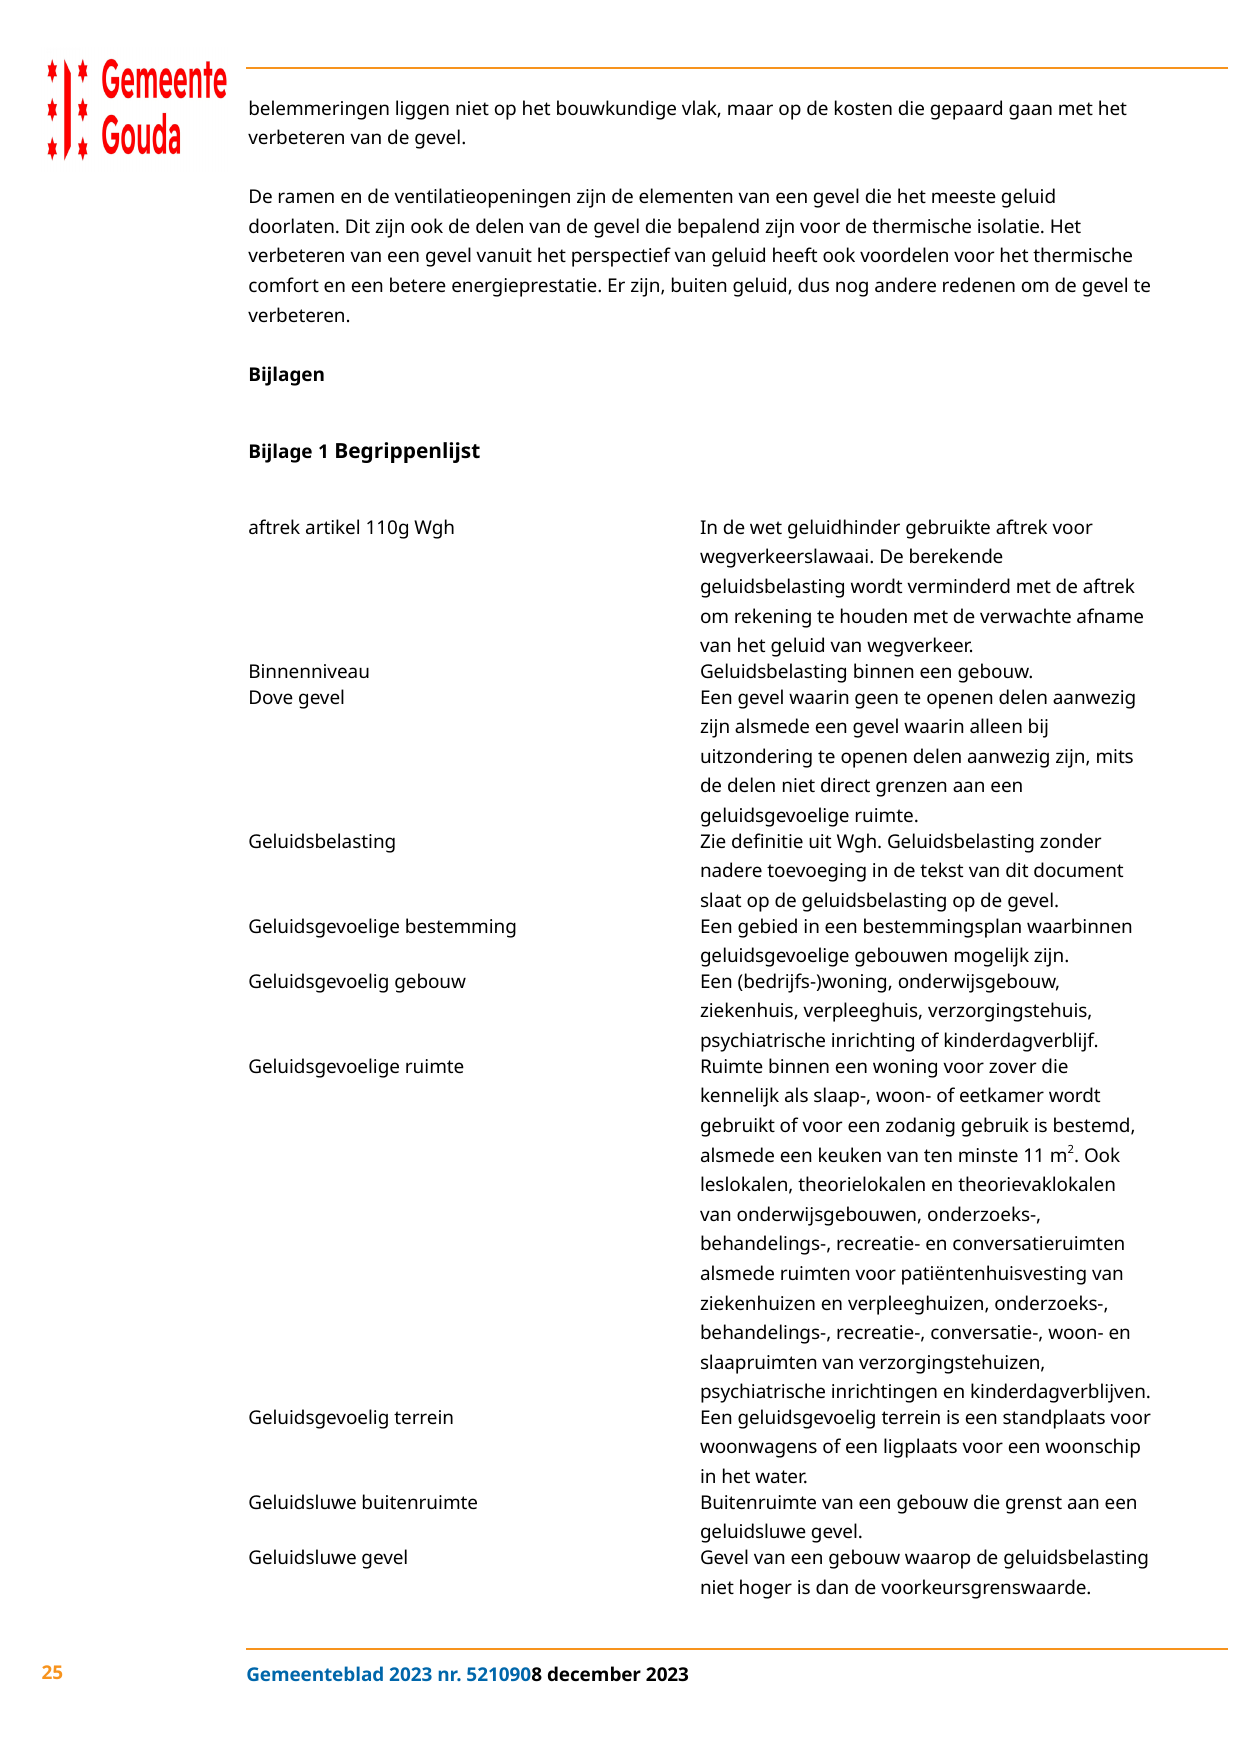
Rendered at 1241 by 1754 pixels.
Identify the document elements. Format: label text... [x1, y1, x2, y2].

table_cell Geluidsluwe gevel [248, 1544, 700, 1600]
table_cell Zie definitie uit Wgh. Geluidsbelasting zonder nadere toevoeging in de tekst van dit document slaat op de geluidsbelasting op de gevel. [700, 828, 1152, 913]
table_cell Geluidsgevoelige bestemming [248, 913, 700, 968]
table_cell Geluidsbelasting [248, 828, 700, 913]
table_header In de wet geluidhinder gebruikte aftrek voor wegverkeerslawaai. De berekende geluidsbelasting wordt verminderd met de aftrek om rekening te houden met de verwachte afname van het geluid van wegverkeer. [700, 514, 1152, 658]
picture [41, 47, 231, 172]
table_cell Geluidsgevoelige ruimte [248, 1053, 700, 1404]
table_cell Geluidsgevoelig gebouw [248, 968, 700, 1053]
table_cell Binnenniveau [248, 658, 700, 684]
table_cell Geluidsgevoelig terrein [248, 1404, 700, 1489]
table_cell Een (bedrijfs-)woning, onderwijsgebouw, ziekenhuis, verpleeghuis, verzorgingstehuis, psychiatrische inrichting of kinderdagverblijf. [700, 968, 1152, 1053]
table_header aftrek artikel 110g Wgh [248, 514, 700, 658]
table_cell Geluidsluwe buitenruimte [248, 1489, 700, 1544]
text Bijlage 1 Begrippenlijst [248, 436, 1152, 465]
table_cell Een geluidsgevoelig terrein is een standplaats voor woonwagens of een ligplaats voor een woonschip in het water. [700, 1404, 1152, 1489]
table_cell Ruimte binnen een woning voor zover die kennelijk als slaap-, woon- of eetkamer wordt gebruikt of voor een zodanig gebruik is bestemd, alsmede een keuken van ten minste 11 m2. Ook leslokalen, theorielokalen en theorievaklokalen van onderwijsgebouwen, onderzoeks-, behandelings-, recreatie- en conversatieruimten alsmede ruimten voor patiëntenhuisvesting van ziekenhuizen en verpleeghuizen, onderzoeks-, behandelings-, recreatie-, conversatie-, woon- en slaapruimten van verzorgingstehuizen, psychiatrische inrichtingen en kinderdagverblijven. [700, 1053, 1152, 1404]
table_cell Een gebied in een bestemmingsplan waarbinnen geluidsgevoelige gebouwen mogelijk zijn. [700, 913, 1152, 968]
table_cell Gevel van een gebouw waarop de geluidsbelasting niet hoger is dan de voorkeursgrenswaarde. [700, 1544, 1152, 1600]
text belemmeringen liggen niet op het bouwkundige vlak, maar op de kosten die gepaard gaan met het verbeteren van de gevel. [248, 95, 1152, 150]
table_cell Buitenruimte van een gebouw die grenst aan een geluidsluwe gevel. [700, 1489, 1152, 1544]
table_cell Een gevel waarin geen te openen delen aanwezig zijn alsmede een gevel waarin alleen bij uitzondering te openen delen aanwezig zijn, mits de delen niet direct grenzen aan een geluidsgevoelige ruimte. [700, 684, 1152, 828]
text Bijlagen [248, 361, 1152, 387]
table_cell Geluidsbelasting binnen een gebouw. [700, 658, 1152, 684]
text De ramen en de ventilatieopeningen zijn de elementen van een gevel die het meeste geluid doorlaten. Dit zijn ook de delen van de gevel die bepalend zijn voor de thermische isolatie. Het verbeteren van een gevel vanuit het perspectief van geluid heeft ook voordelen voor het thermische comfort en een betere energieprestatie. Er zijn, buiten geluid, dus nog andere redenen om de gevel te verbeteren. [248, 183, 1152, 328]
table_cell Dove gevel [248, 684, 700, 828]
